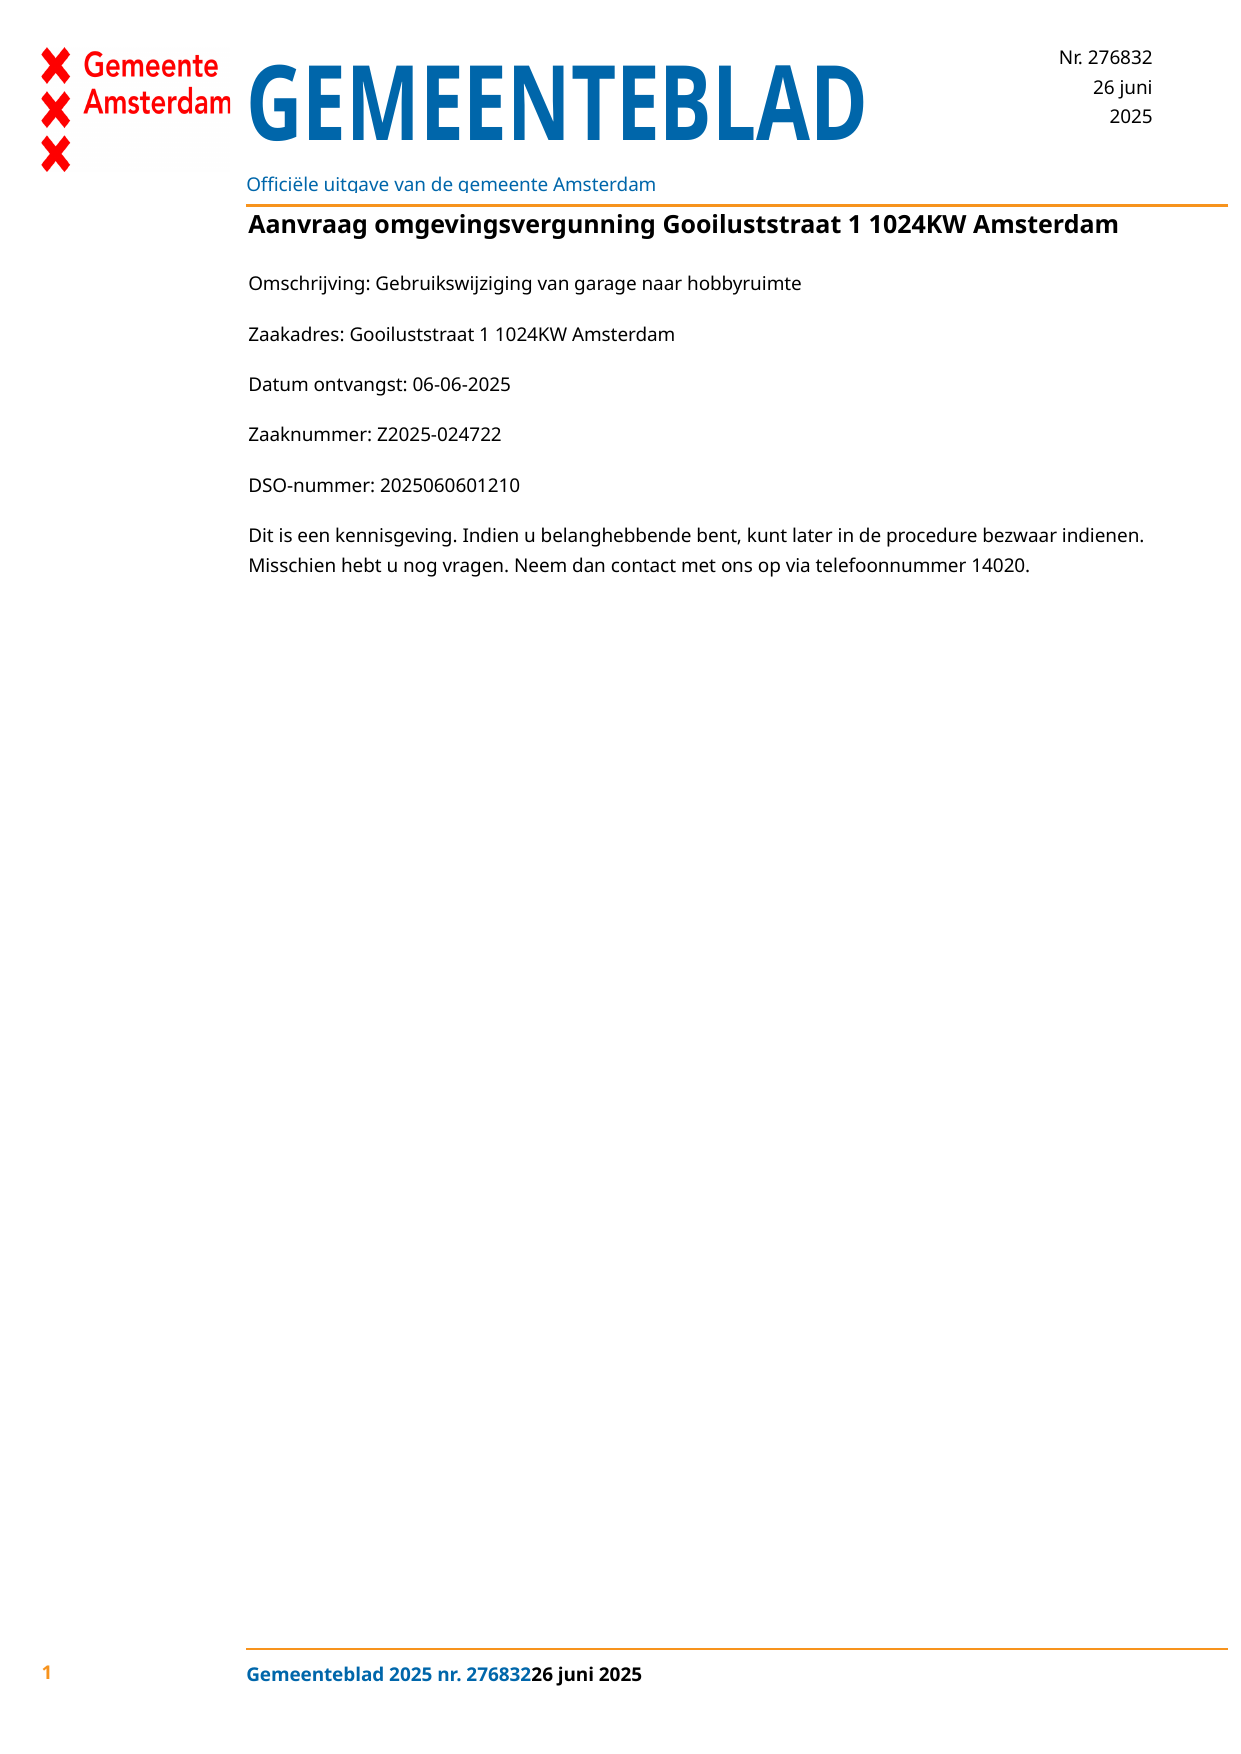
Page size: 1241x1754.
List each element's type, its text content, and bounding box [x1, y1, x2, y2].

text Datum ontvangst: 06-06-2025 [248, 371, 1152, 397]
picture [41, 47, 231, 172]
text Aanvraag omgevingsvergunning Gooiluststraat 1 1024KW Amsterdam [248, 207, 1152, 241]
text Zaaknummer: Z2025-024722 [248, 422, 1152, 447]
text DSO-nummer: 2025060601210 [248, 472, 1152, 498]
text Dit is een kennisgeving. Indien u belanghebbende bent, kunt later in de procedure bezwaar indienen. Misschien hebt u nog vragen. Neem dan contact met ons op via telefoonnummer 14020. [248, 522, 1152, 578]
text Omschrijving: Gebruikswijziging van garage naar hobbyruimte [248, 270, 1152, 296]
text Zaakadres: Gooiluststraat 1 1024KW Amsterdam [248, 321, 1152, 346]
